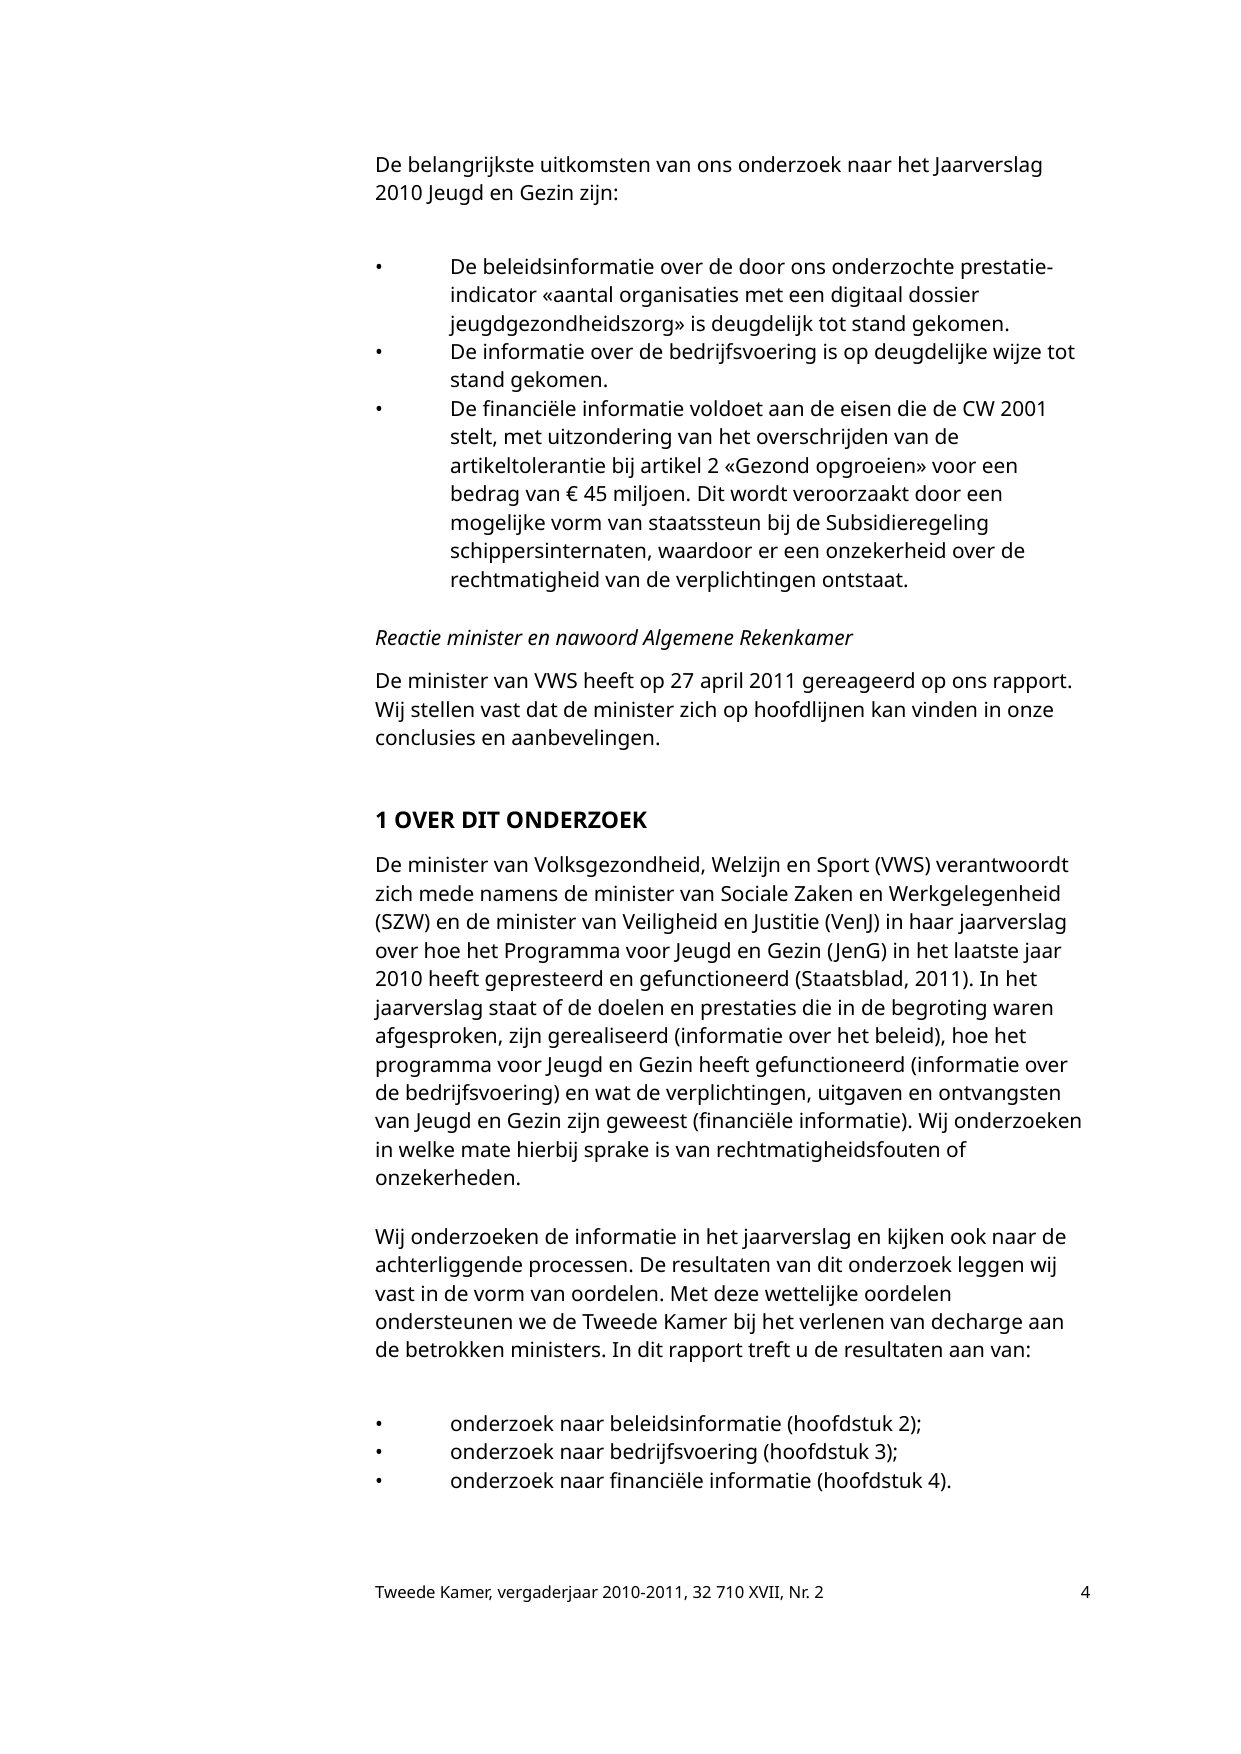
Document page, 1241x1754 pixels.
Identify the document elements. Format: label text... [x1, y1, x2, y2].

text De belangrijkste uitkomsten van ons onderzoek naar het Jaarverslag 2010 Jeugd en Gezin zijn: [375, 150, 1090, 207]
list onderzoek naar beleidsinformatie (hoofdstuk 2); [375, 1409, 1090, 1437]
text De minister van Volksgezondheid, Welzijn en Sport (VWS) verantwoordt zich mede namens de minister van Sociale Zaken en Werkgelegenheid (SZW) en de minister van Veiligheid en Justitie (VenJ) in haar jaarverslag over hoe het Programma voor Jeugd en Gezin (JenG) in het laatste jaar 2010 heeft gepresteerd en gefunctioneerd (Staatsblad, 2011). In het jaarverslag staat of de doelen en prestaties die in de begroting waren afgesproken, zijn gerealiseerd (informatie over het beleid), hoe het programma voor Jeugd en Gezin heeft gefunctioneerd (informatie over de bedrijfsvoering) en wat de verplichtingen, uitgaven en ontvangsten van Jeugd en Gezin zijn geweest (financiële informatie). Wij onderzoeken in welke mate hierbij sprake is van rechtmatigheidsfouten of onzekerheden. [375, 851, 1090, 1192]
list De informatie over de bedrijfsvoering is op deugdelijke wijze tot stand gekomen. [375, 337, 1090, 394]
text De minister van VWS heeft op 27 april 2011 gereageerd op ons rapport. Wij stellen vast dat de minister zich op hoofdlijnen kan vinden in onze conclusies en aanbevelingen. [375, 667, 1090, 752]
list onderzoek naar bedrijfsvoering (hoofdstuk 3); [375, 1437, 1090, 1466]
list De financiële informatie voldoet aan de eisen die de CW 2001 stelt, met uitzondering van het overschrijden van de artikeltolerantie bij artikel 2 «Gezond opgroeien» voor een bedrag van € 45 miljoen. Dit wordt veroorzaakt door een mogelijke vorm van staatssteun bij de Subsidieregeling schippersinternaten, waardoor er een onzekerheid over de rechtmatigheid van de verplichtingen ontstaat. [375, 394, 1090, 593]
list onderzoek naar financiële informatie (hoofdstuk 4). [375, 1466, 1090, 1494]
list De beleidsinformatie over de door ons onderzochte prestatie-indicator «aantal organisaties met een digitaal dossier jeugdgezondheidszorg» is deugdelijk tot stand gekomen. [375, 252, 1090, 337]
text Reactie minister en nawoord Algemene Rekenkamer [375, 623, 1090, 652]
subtitle 1 OVER DIT ONDERZOEK [375, 804, 1090, 836]
text Wij onderzoeken de informatie in het jaarverslag en kijken ook naar de achterliggende processen. De resultaten van dit onderzoek leggen wij vast in de vorm van oordelen. Met deze wettelijke oordelen ondersteunen we de Tweede Kamer bij het verlenen van decharge aan de betrokken ministers. In dit rapport treft u de resultaten aan van: [375, 1222, 1090, 1364]
